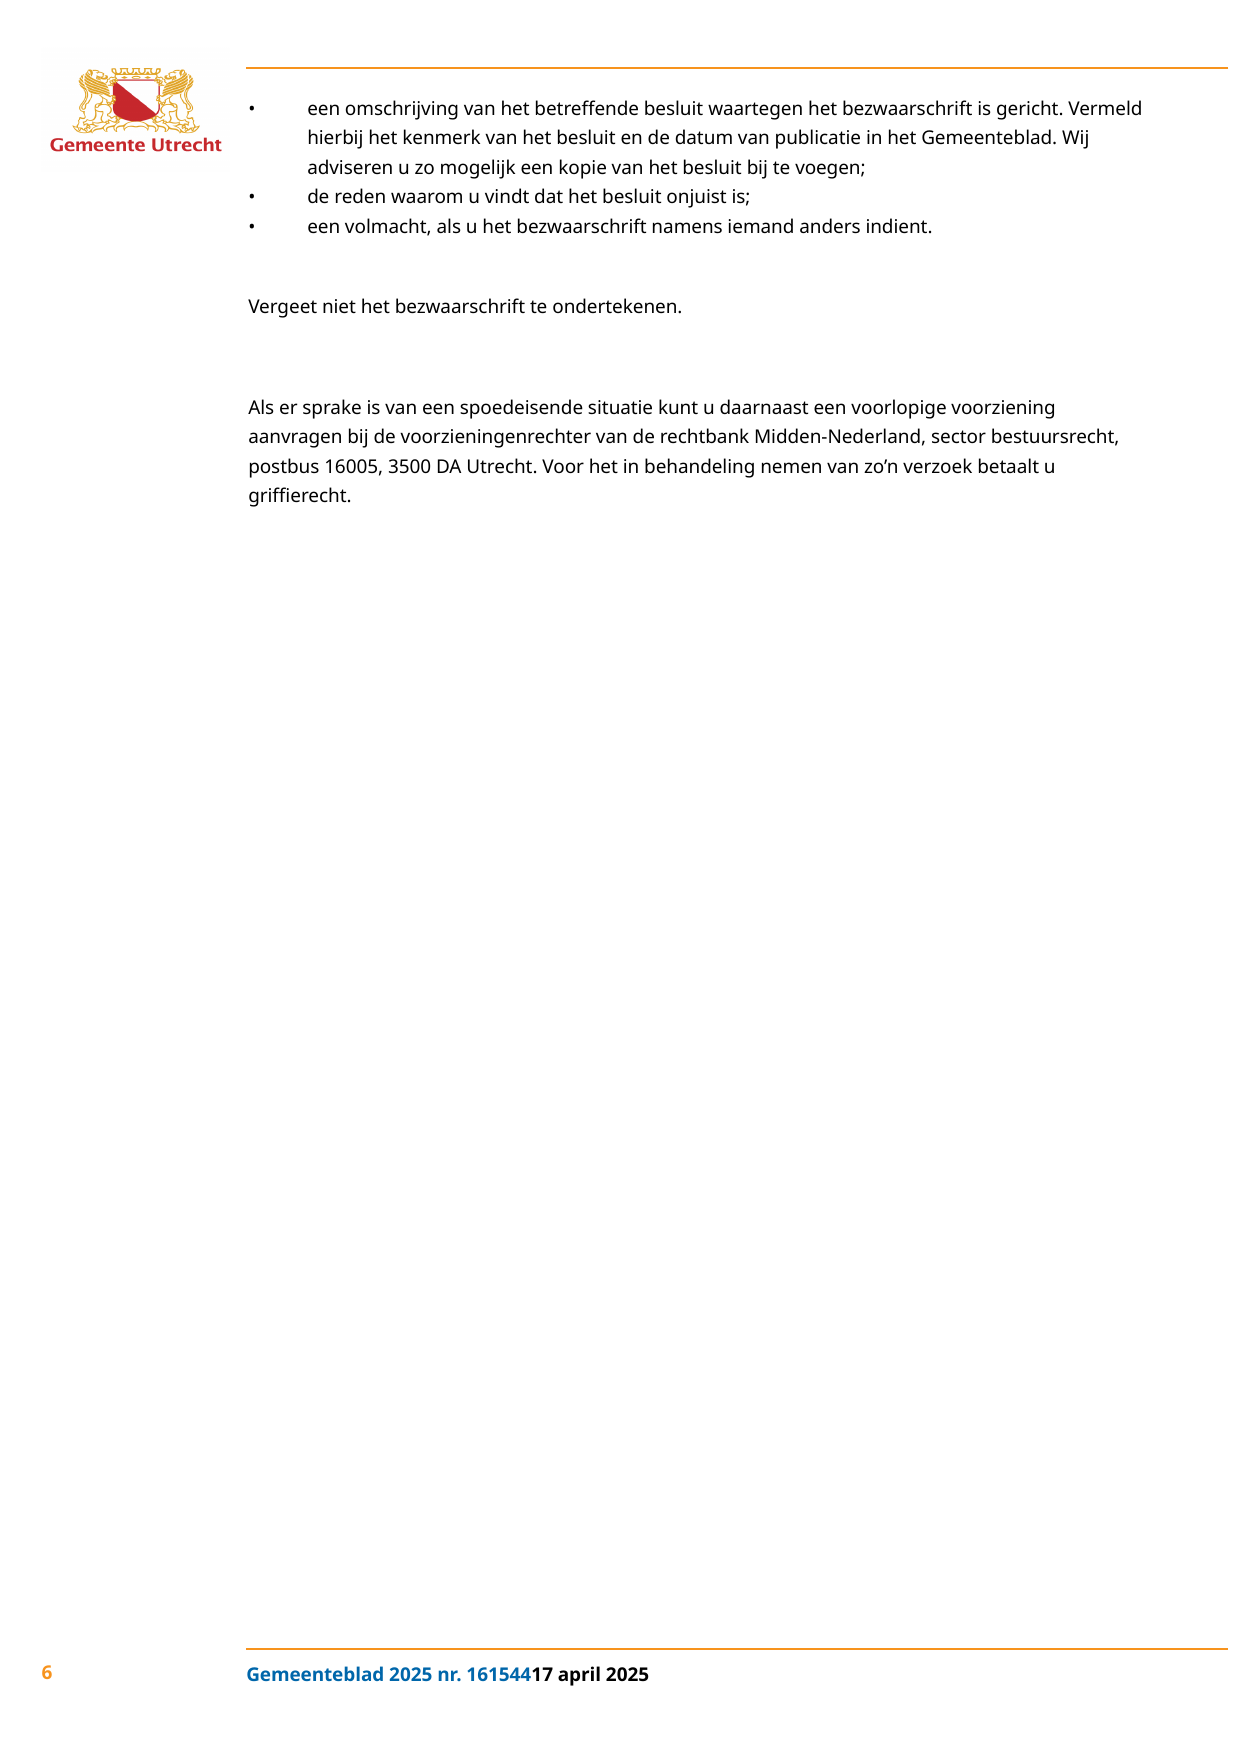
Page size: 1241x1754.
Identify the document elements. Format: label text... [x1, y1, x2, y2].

list een omschrijving van het betreffende besluit waartegen het bezwaarschrift is gericht. Vermeld hierbij het kenmerk van het besluit en de datum van publicatie in het Gemeenteblad. Wij adviseren u zo mogelijk een kopie van het besluit bij te voegen; [248, 95, 1152, 180]
text Als er sprake is van een spoedeisende situatie kunt u daarnaast een voorlopige voorziening aanvragen bij de voorzieningenrechter van de rechtbank Midden-Nederland, sector bestuursrecht, postbus 16005, 3500 DA Utrecht. Voor het in behandeling nemen van zo’n verzoek betaalt u griffierecht. [248, 394, 1152, 508]
list de reden waarom u vindt dat het besluit onjuist is; [248, 183, 1152, 209]
list een volmacht, als u het bezwaarschrift namens iemand anders indient. [248, 213, 1152, 239]
picture [41, 47, 231, 172]
text Vergeet niet het bezwaarschrift te ondertekenen. [248, 293, 1152, 319]
